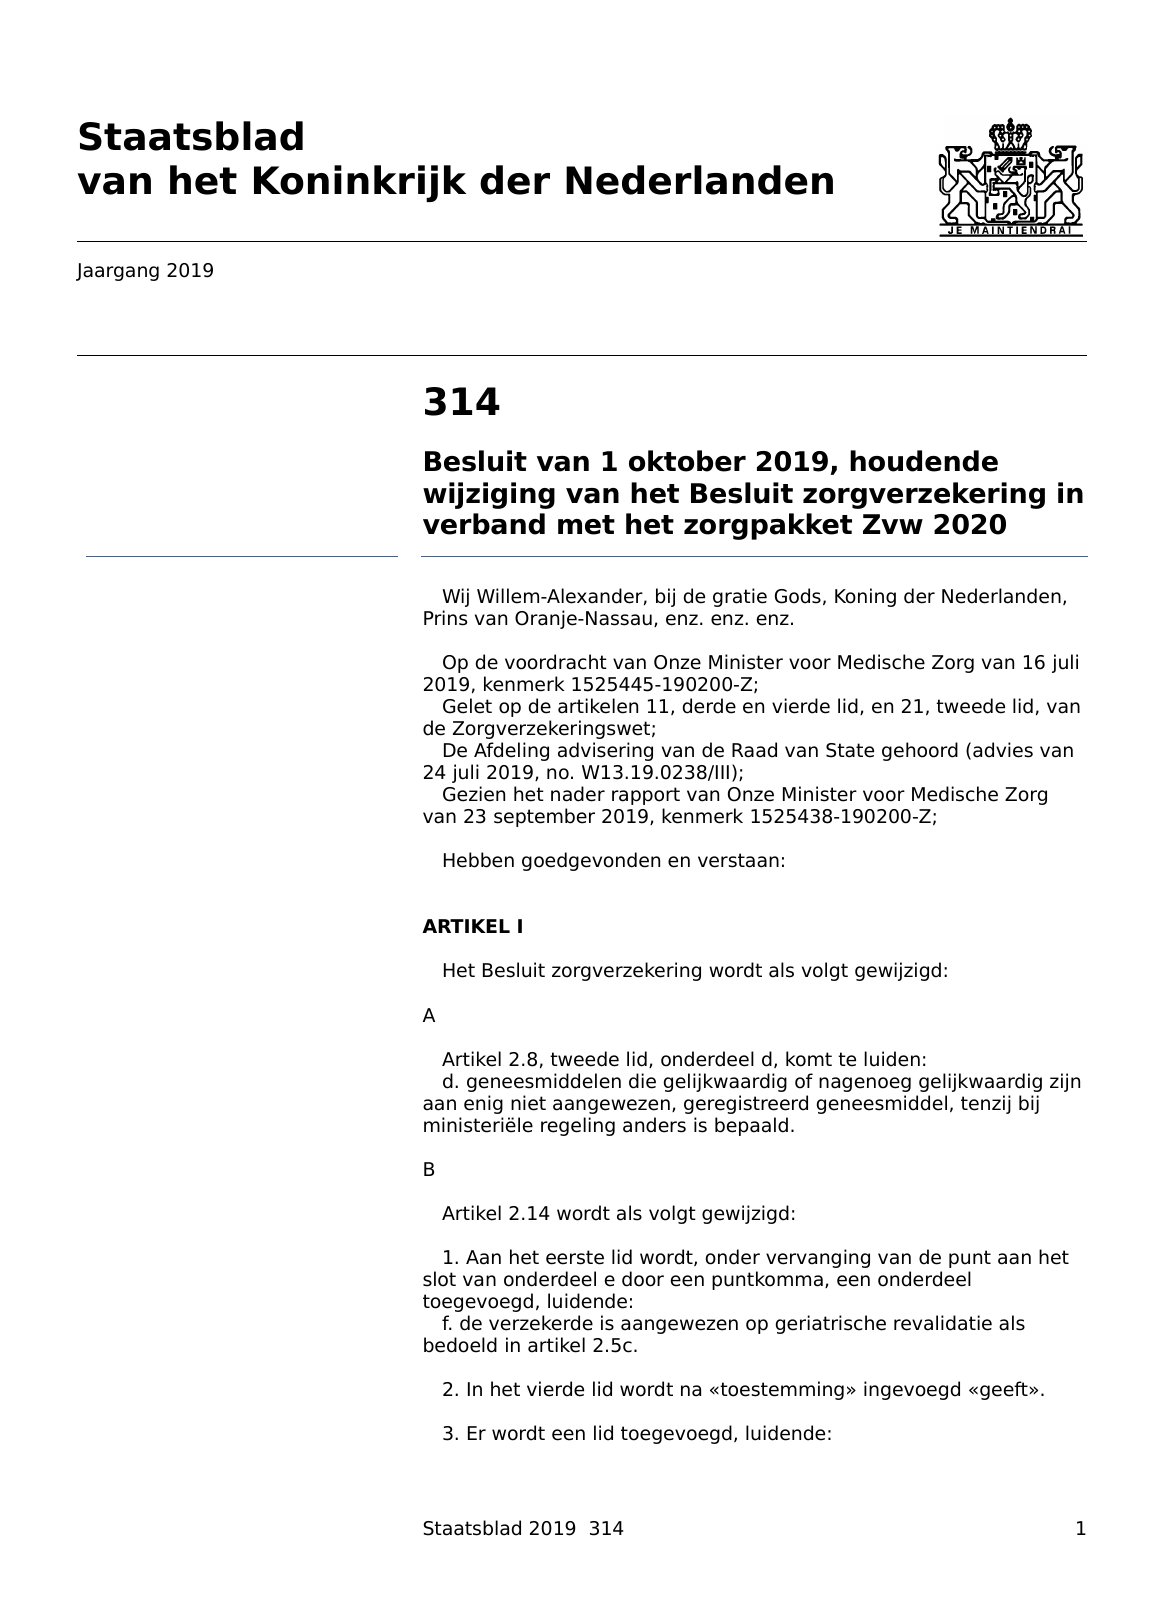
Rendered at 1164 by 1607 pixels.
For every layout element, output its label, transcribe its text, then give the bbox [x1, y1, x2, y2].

text 1. Aan het eerste lid wordt, onder vervanging van de punt aan het slot van onderdeel e door een puntkomma, een onderdeel toegevoegd, luidende: [422, 1247, 1087, 1313]
text d. geneesmiddelen die gelijkwaardig of nagenoeg gelijkwaardig zijn aan enig niet aangewezen, geregistreerd geneesmiddel, tenzij bij ministeriële regeling anders is bepaald. [422, 1071, 1087, 1137]
text f. de verzekerde is aangewezen op geriatrische revalidatie als bedoeld in artikel 2.5c. [422, 1313, 1087, 1357]
subtitle ARTIKEL I [422, 916, 1087, 938]
table_cell Jaargang 2019 [77, 242, 1087, 355]
text Gezien het nader rapport van Onze Minister voor Medische Zorg van 23 september 2019, kenmerk 1525438-190200-Z; [422, 784, 1087, 828]
text De Afdeling advisering van de Raad van State gehoord (advies van 24 juli 2019, no. W13.19.0238/III); [422, 740, 1087, 784]
text B [422, 1159, 1087, 1181]
text Hebben goedgevonden en verstaan: [422, 850, 1087, 872]
text Wij Willem-Alexander, bij de gratie Gods, Koning der Nederlanden, Prins van Oranje-Nassau, enz. enz. enz. [422, 586, 1087, 629]
text Besluit van 1 oktober 2019, houdende wijziging van het Besluit zorgverzekering in verband met het zorgpakket Zvw 2020 [422, 447, 1087, 541]
text Op de voordracht van Onze Minister voor Medische Zorg van 16 juli 2019, kenmerk 1525445-190200-Z; [422, 652, 1087, 696]
table_header Staatsblad van het Koninkrijk der Nederlanden [77, 100, 886, 241]
table_header [886, 100, 1087, 241]
text A [422, 1004, 1087, 1026]
subtitle 314 [422, 381, 1087, 424]
picture [936, 115, 1087, 240]
text Artikel 2.8, tweede lid, onderdeel d, komt te luiden: [422, 1049, 1087, 1071]
text 3. Er wordt een lid toegevoegd, luidende: [422, 1423, 1087, 1445]
text Artikel 2.14 wordt als volgt gewijzigd: [422, 1203, 1087, 1225]
text Gelet op de artikelen 11, derde en vierde lid, en 21, tweede lid, van de Zorgverzekeringswet; [422, 696, 1087, 740]
text Het Besluit zorgverzekering wordt als volgt gewijzigd: [422, 960, 1087, 982]
text 2. In het vierde lid wordt na «toestemming» ingevoegd «geeft». [422, 1379, 1087, 1401]
